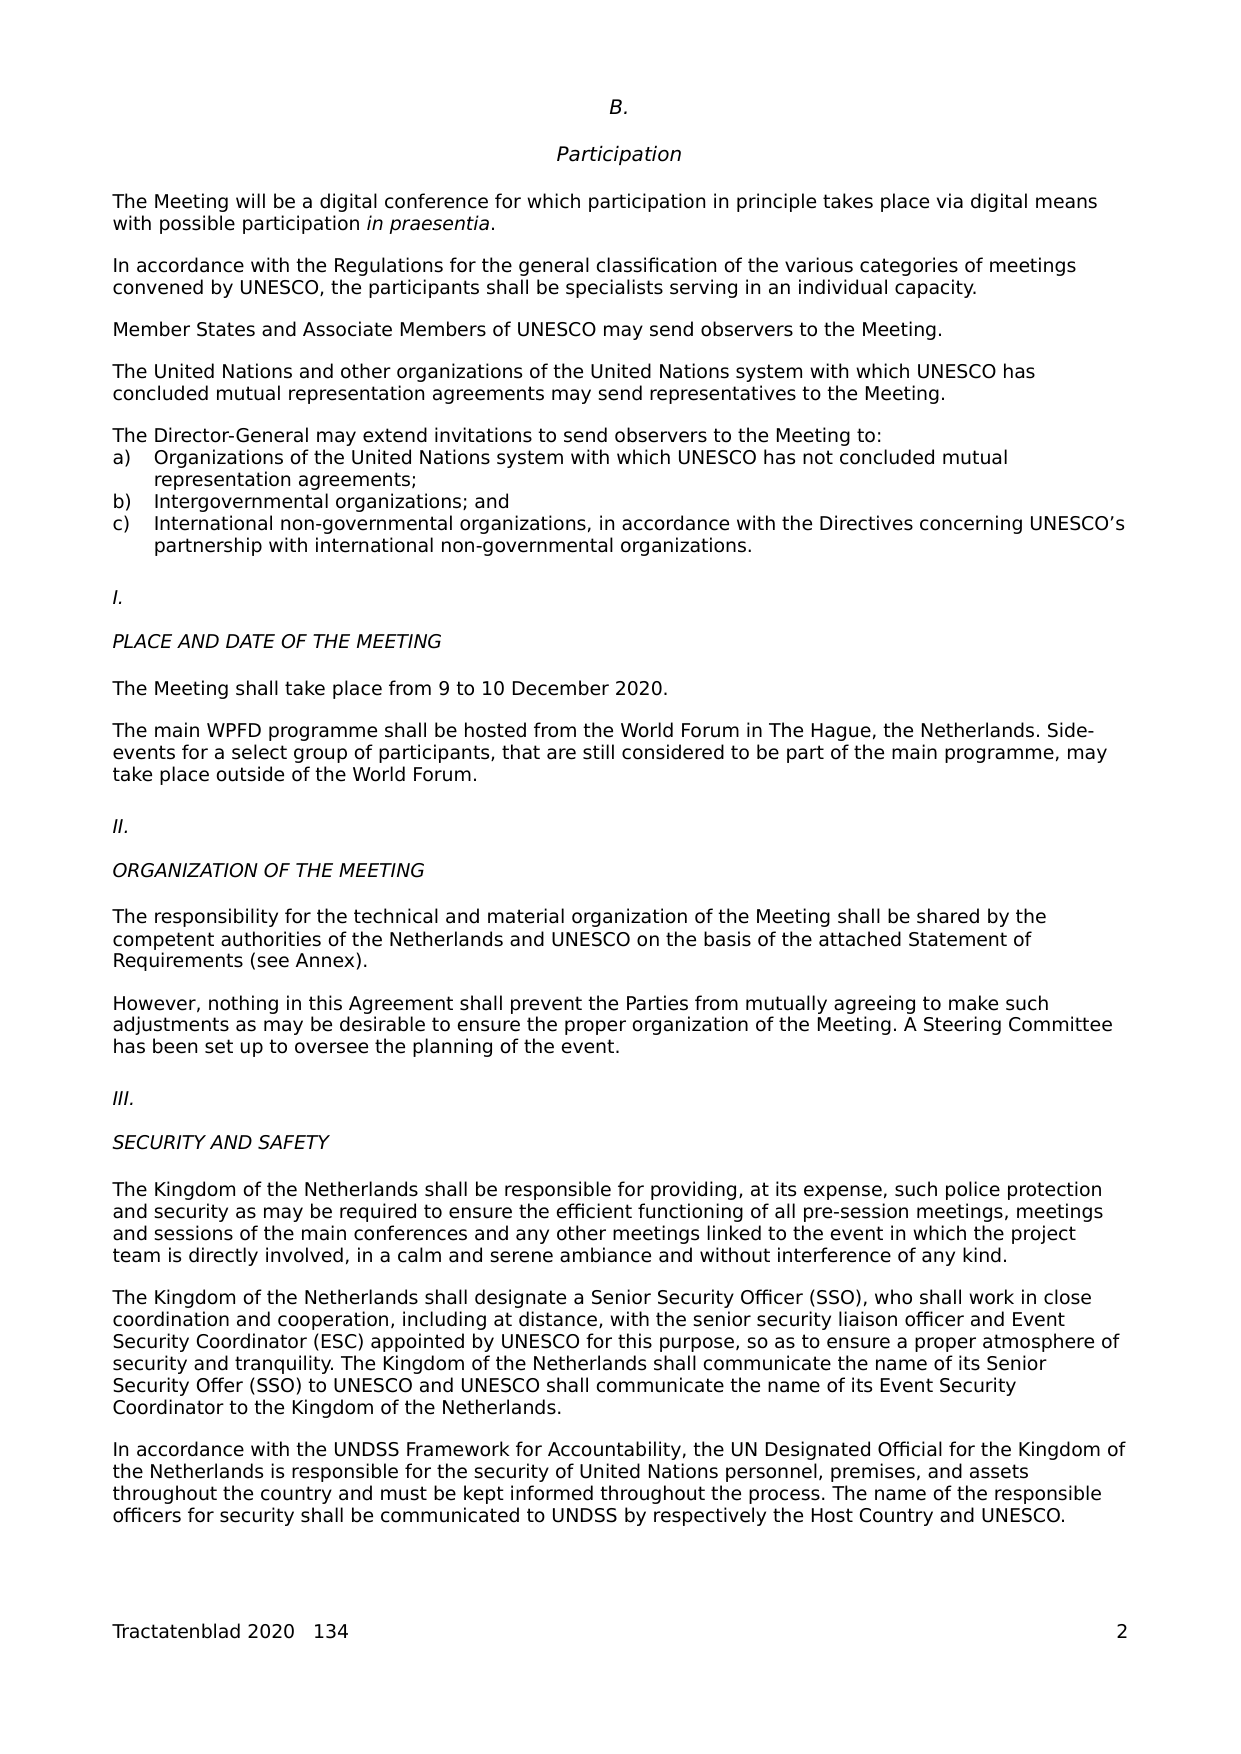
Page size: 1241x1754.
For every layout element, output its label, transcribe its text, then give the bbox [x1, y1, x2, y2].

subtitle B. Participation [112, 96, 1128, 166]
text The Kingdom of the Netherlands shall be responsible for providing, at its expense, such police protection and security as may be required to ensure the efficient functioning of all pre-session meetings, meetings and sessions of the main conferences and any other meetings linked to the event in which the project team is directly involved, in a calm and serene ambiance and without interference of any kind. [112, 1179, 1128, 1267]
subtitle II. ORGANIZATION OF THE MEETING [112, 816, 1128, 881]
text In accordance with the Regulations for the general classification of the various categories of meetings convened by UNESCO, the participants shall be specialists serving in an individual capacity. [112, 255, 1128, 299]
text The Meeting will be a digital conference for which participation in principle takes place via digital means with possible participation in praesentia. [112, 191, 1128, 235]
text In accordance with the UNDSS Framework for Accountability, the UN Designated Official for the Kingdom of the Netherlands is responsible for the security of United Nations personnel, premises, and assets throughout the country and must be kept informed throughout the process. The name of the responsible officers for security shall be communicated to UNDSS by respectively the Host Country and UNESCO. [112, 1439, 1128, 1527]
subtitle III. SECURITY AND SAFETY [112, 1088, 1128, 1154]
subtitle I. PLACE AND DATE OF THE MEETING [112, 587, 1128, 653]
text The Director-General may extend invitations to send observers to the Meeting to: [112, 425, 1128, 447]
text The main WPFD programme shall be hosted from the World Forum in The Hague, the Netherlands. Side-events for a select group of participants, that are still considered to be part of the main programme, may take place outside of the World Forum. [112, 719, 1128, 786]
text a) Organizations of the United Nations system with which UNESCO has not concluded mutual representation agreements; [112, 447, 1128, 491]
text Member States and Associate Members of UNESCO may send observers to the Meeting. [112, 319, 1128, 341]
text The responsibility for the technical and material organization of the Meeting shall be shared by the competent authorities of the Netherlands and UNESCO on the basis of the attached Statement of Requirements (see Annex). [112, 906, 1128, 972]
text However, nothing in this Agreement shall prevent the Parties from mutually agreeing to make such adjustments as may be desirable to ensure the proper organization of the Meeting. A Steering Committee has been set up to oversee the planning of the event. [112, 992, 1128, 1058]
text b) Intergovernmental organizations; and [112, 491, 1128, 513]
text The Meeting shall take place from 9 to 10 December 2020. [112, 678, 1128, 699]
text The United Nations and other organizations of the United Nations system with which UNESCO has concluded mutual representation agreements may send representatives to the Meeting. [112, 361, 1128, 405]
text c) International non-governmental organizations, in accordance with the Directives concerning UNESCO’s partnership with international non-governmental organizations. [112, 513, 1128, 557]
text The Kingdom of the Netherlands shall designate a Senior Security Officer (SSO), who shall work in close coordination and cooperation, including at distance, with the senior security liaison officer and Event Security Coordinator (ESC) appointed by UNESCO for this purpose, so as to ensure a proper atmosphere of security and tranquility. The Kingdom of the Netherlands shall communicate the name of its Senior Security Offer (SSO) to UNESCO and UNESCO shall communicate the name of its Event Security Coordinator to the Kingdom of the Netherlands. [112, 1287, 1128, 1419]
